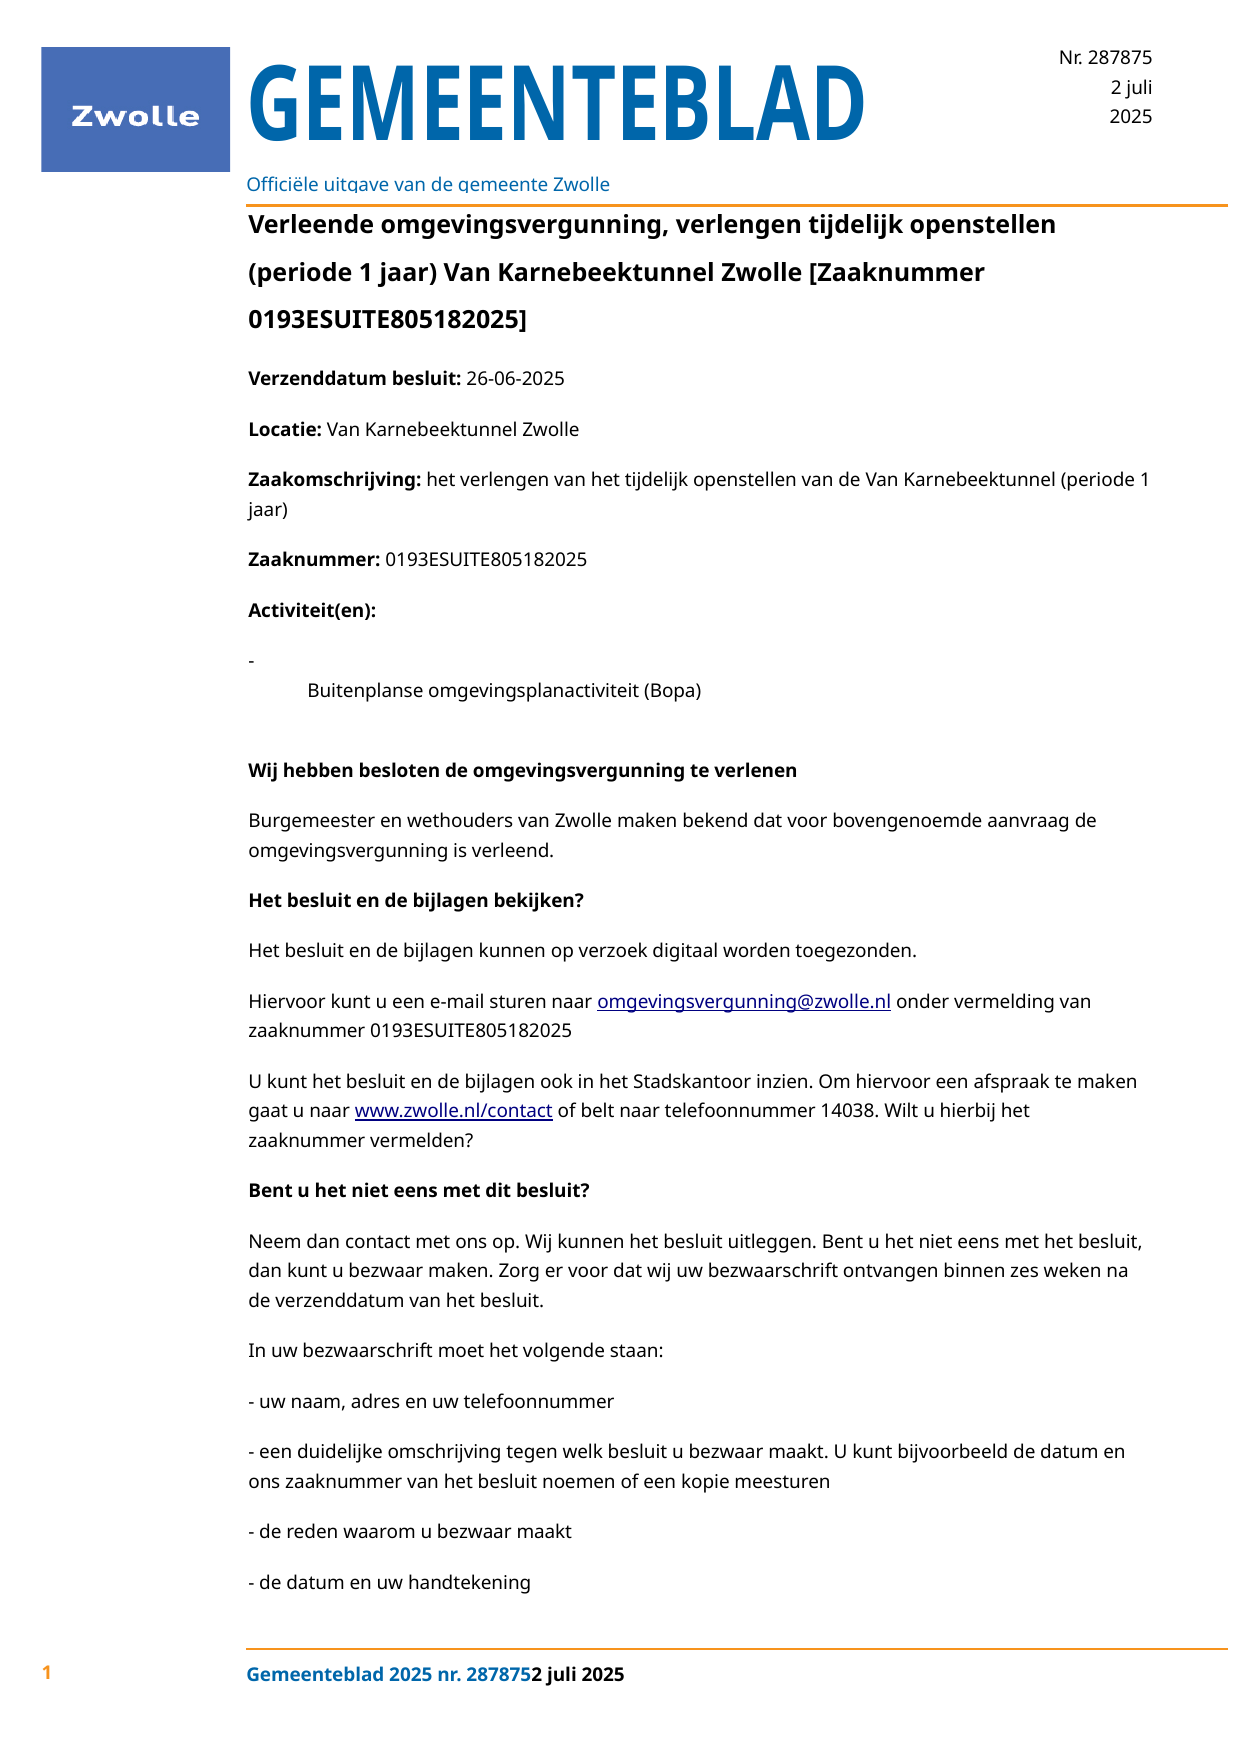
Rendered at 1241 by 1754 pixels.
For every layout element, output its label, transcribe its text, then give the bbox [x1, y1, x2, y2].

text Het besluit en de bijlagen bekijken? [248, 887, 1152, 913]
picture [41, 47, 231, 172]
text Hiervoor kunt u een e-mail sturen naar omgevingsvergunning@zwolle.nl onder vermelding van zaaknummer 0193ESUITE805182025 [248, 988, 1152, 1043]
text - de datum en uw handtekening [248, 1569, 1152, 1594]
text Zaaknummer: 0193ESUITE805182025 [248, 546, 1152, 572]
text In uw bezwaarschrift moet het volgende staan: [248, 1338, 1152, 1363]
text Locatie: Van Karnebeektunnel Zwolle [248, 416, 1152, 442]
list Buitenplanse omgevingsplanactiviteit (Bopa) [248, 677, 1152, 702]
text Bent u het niet eens met dit besluit? [248, 1178, 1152, 1203]
text Neem dan contact met ons op. Wij kunnen het besluit uitleggen. Bent u het niet eens met het besluit, dan kunt u bezwaar maken. Zorg er voor dat wij uw bezwaarschrift ontvangen binnen zes weken na de verzenddatum van het besluit. [248, 1228, 1152, 1313]
text Wij hebben besloten de omgevingsvergunning te verlenen [248, 757, 1152, 782]
text Verleende omgevingsvergunning, verlengen tijdelijk openstellen (periode 1 jaar) Van Karnebeektunnel Zwolle [Zaaknummer 0193ESUITE805182025] [248, 207, 1152, 336]
text - een duidelijke omschrijving tegen welk besluit u bezwaar maakt. U kunt bijvoorbeeld de datum en ons zaaknummer van het besluit noemen of een kopie meesturen [248, 1438, 1152, 1494]
text - uw naam, adres en uw telefoonnummer [248, 1388, 1152, 1414]
text Activiteit(en): [248, 597, 1152, 622]
text Zaakomschrijving: het verlengen van het tijdelijk openstellen van de Van Karnebeektunnel (periode 1 jaar) [248, 466, 1152, 522]
text Burgemeester en wethouders van Zwolle maken bekend dat voor bovengenoemde aanvraag de omgevingsvergunning is verleend. [248, 807, 1152, 862]
text Verzenddatum besluit: 26-06-2025 [248, 366, 1152, 391]
text - de reden waarom u bezwaar maakt [248, 1518, 1152, 1544]
text U kunt het besluit en de bijlagen ook in het Stadskantoor inzien. Om hiervoor een afspraak te maken gaat u naar www.zwolle.nl/contact of belt naar telefoonnummer 14038. Wilt u hierbij het zaaknummer vermelden? [248, 1068, 1152, 1153]
text Het besluit en de bijlagen kunnen op verzoek digitaal worden toegezonden. [248, 938, 1152, 963]
